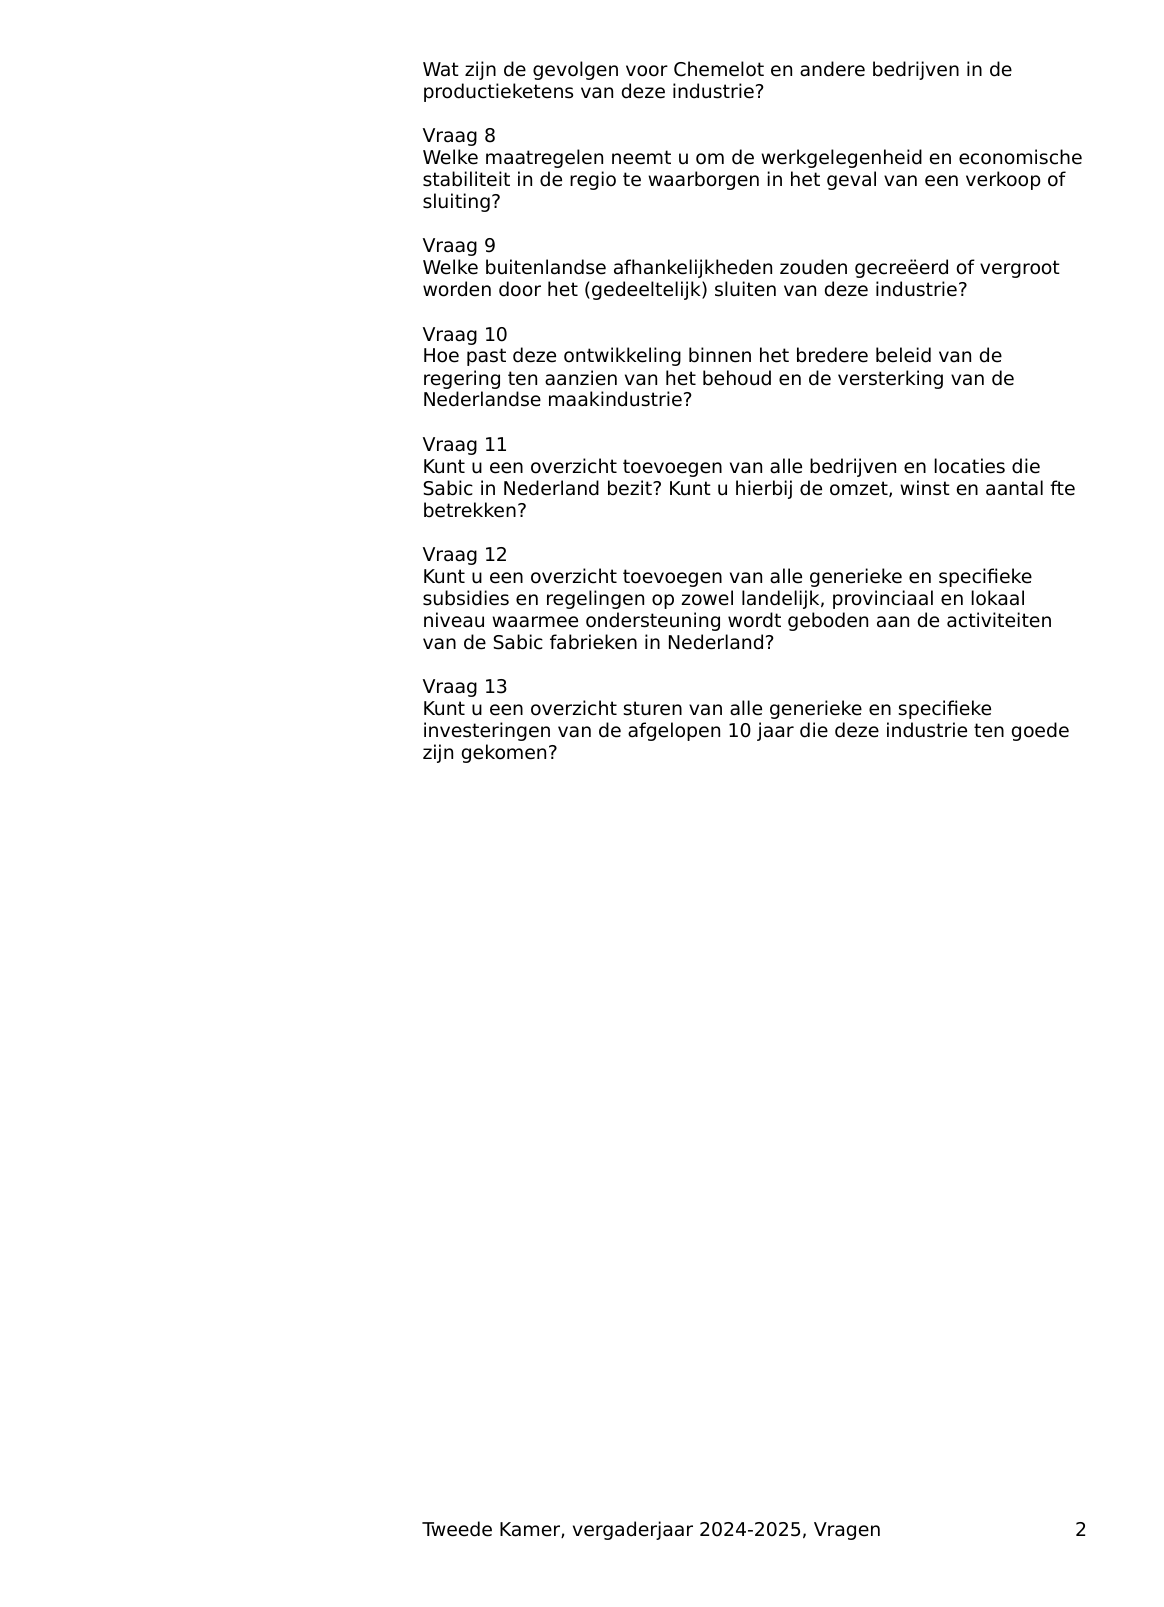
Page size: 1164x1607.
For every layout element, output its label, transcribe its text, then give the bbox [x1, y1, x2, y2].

text Kunt u een overzicht toevoegen van alle bedrijven en locaties die Sabic in Nederland bezit? Kunt u hierbij de omzet, winst en aantal fte betrekken? [422, 456, 1087, 521]
text Vraag 11 [422, 433, 1087, 456]
text Vraag 13 [422, 676, 1087, 698]
text Vraag 10 [422, 323, 1087, 345]
text Welke buitenlandse afhankelijkheden zouden gecreëerd of vergroot worden door het (gedeeltelijk) sluiten van deze industrie? [422, 257, 1087, 301]
text Vraag 9 [422, 235, 1087, 257]
text Vraag 8 [422, 125, 1087, 147]
text Wat zijn de gevolgen voor Chemelot en andere bedrijven in de productieketens van deze industrie? [422, 59, 1087, 103]
text Hoe past deze ontwikkeling binnen het bredere beleid van de regering ten aanzien van het behoud en de versterking van de Nederlandse maakindustrie? [422, 345, 1087, 411]
text Kunt u een overzicht toevoegen van alle generieke en specifieke subsidies en regelingen op zowel landelijk, provinciaal en lokaal niveau waarmee ondersteuning wordt geboden aan de activiteiten van de Sabic fabrieken in Nederland? [422, 566, 1087, 653]
text Kunt u een overzicht sturen van alle generieke en specifieke investeringen van de afgelopen 10 jaar die deze industrie ten goede zijn gekomen? [422, 698, 1087, 764]
text Welke maatregelen neemt u om de werkgelegenheid en economische stabiliteit in de regio te waarborgen in het geval van een verkoop of sluiting? [422, 147, 1087, 213]
text Vraag 12 [422, 544, 1087, 566]
